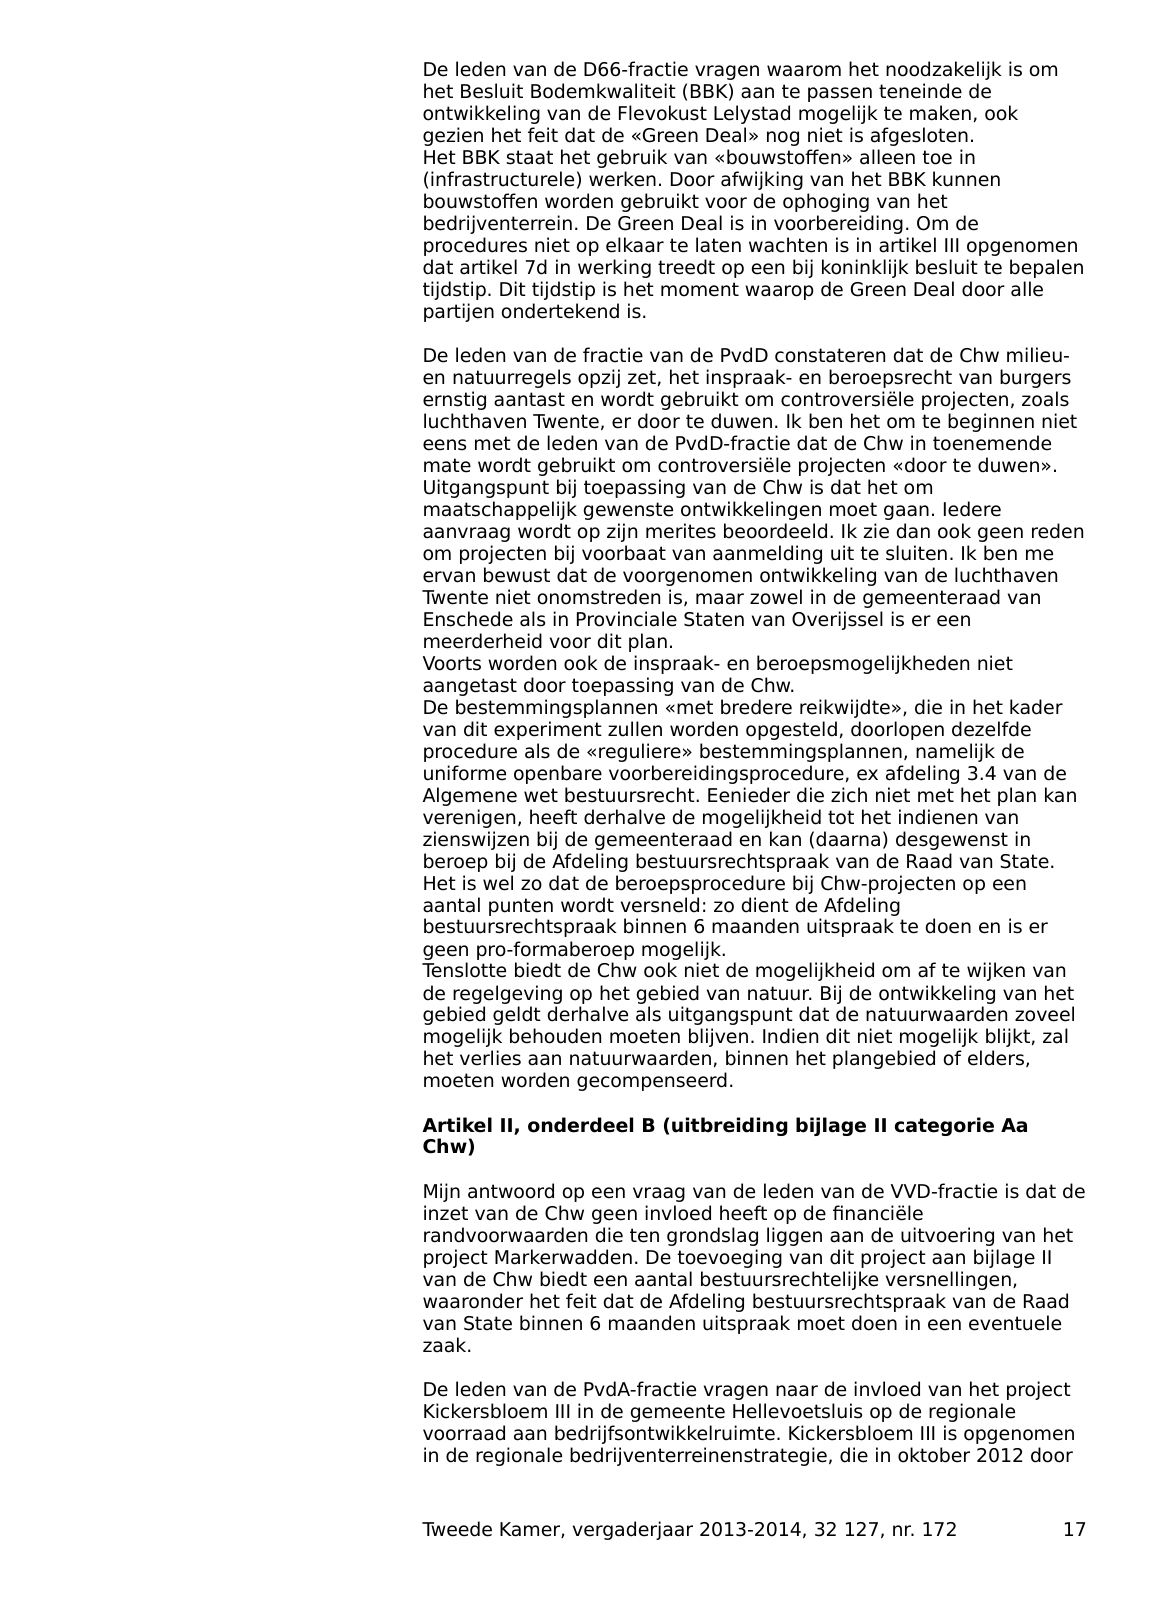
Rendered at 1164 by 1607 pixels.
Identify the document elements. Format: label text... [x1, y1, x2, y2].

text Tenslotte biedt de Chw ook niet de mogelijkheid om af te wijken van de regelgeving op het gebied van natuur. Bij de ontwikkeling van het gebied geldt derhalve als uitgangspunt dat de natuurwaarden zoveel mogelijk behouden moeten blijven. Indien dit niet mogelijk blijkt, zal het verlies aan natuurwaarden, binnen het plangebied of elders, moeten worden gecompenseerd. [422, 960, 1087, 1092]
text De bestemmingsplannen «met bredere reikwijdte», die in het kader van dit experiment zullen worden opgesteld, doorlopen dezelfde procedure als de «reguliere» bestemmingsplannen, namelijk de uniforme openbare voorbereidingsprocedure, ex afdeling 3.4 van de Algemene wet bestuursrecht. Eenieder die zich niet met het plan kan verenigen, heeft derhalve de mogelijkheid tot het indienen van zienswijzen bij de gemeenteraad en kan (daarna) desgewenst in beroep bij de Afdeling bestuursrechtspraak van de Raad van State. Het is wel zo dat de beroepsprocedure bij Chw-projecten op een aantal punten wordt versneld: zo dient de Afdeling bestuursrechtspraak binnen 6 maanden uitspraak te doen en is er geen pro-formaberoep mogelijk. [422, 697, 1087, 960]
text Mijn antwoord op een vraag van de leden van de VVD-fractie is dat de inzet van de Chw geen invloed heeft op de financiële randvoorwaarden die ten grondslag liggen aan de uitvoering van het project Markerwadden. De toevoeging van dit project aan bijlage II van de Chw biedt een aantal bestuursrechtelijke versnellingen, waaronder het feit dat de Afdeling bestuursrechtspraak van de Raad van State binnen 6 maanden uitspraak moet doen in een eventuele zaak. [422, 1181, 1087, 1356]
text Voorts worden ook de inspraak- en beroepsmogelijkheden niet aangetast door toepassing van de Chw. [422, 653, 1087, 697]
text Het BBK staat het gebruik van «bouwstoffen» alleen toe in (infrastructurele) werken. Door afwijking van het BBK kunnen bouwstoffen worden gebruikt voor de ophoging van het bedrijventerrein. De Green Deal is in voorbereiding. Om de procedures niet op elkaar te laten wachten is in artikel III opgenomen dat artikel 7d in werking treedt op een bij koninklijk besluit te bepalen tijdstip. Dit tijdstip is het moment waarop de Green Deal door alle partijen ondertekend is. [422, 147, 1087, 323]
text De leden van de D66-fractie vragen waarom het noodzakelijk is om het Besluit Bodemkwaliteit (BBK) aan te passen teneinde de ontwikkeling van de Flevokust Lelystad mogelijk te maken, ook gezien het feit dat de «Green Deal» nog niet is afgesloten. [422, 59, 1087, 147]
text De leden van de PvdA-fractie vragen naar de invloed van het project Kickersbloem III in de gemeente Hellevoetsluis op de regionale voorraad aan bedrijfsontwikkelruimte. Kickersbloem III is opgenomen in de regionale bedrijventerreinenstrategie, die in oktober 2012 door [422, 1379, 1087, 1467]
subtitle Artikel II, onderdeel B (uitbreiding bijlage II categorie Aa Chw) [422, 1114, 1087, 1158]
text De leden van de fractie van de PvdD constateren dat de Chw milieu- en natuurregels opzij zet, het inspraak- en beroepsrecht van burgers ernstig aantast en wordt gebruikt om controversiële projecten, zoals luchthaven Twente, er door te duwen. Ik ben het om te beginnen niet eens met de leden van de PvdD-fractie dat de Chw in toenemende mate wordt gebruikt om controversiële projecten «door te duwen». Uitgangspunt bij toepassing van de Chw is dat het om maatschappelijk gewenste ontwikkelingen moet gaan. Iedere aanvraag wordt op zijn merites beoordeeld. Ik zie dan ook geen reden om projecten bij voorbaat van aanmelding uit te sluiten. Ik ben me ervan bewust dat de voorgenomen ontwikkeling van de luchthaven Twente niet onomstreden is, maar zowel in de gemeenteraad van Enschede als in Provinciale Staten van Overijssel is er een meerderheid voor dit plan. [422, 345, 1087, 653]
